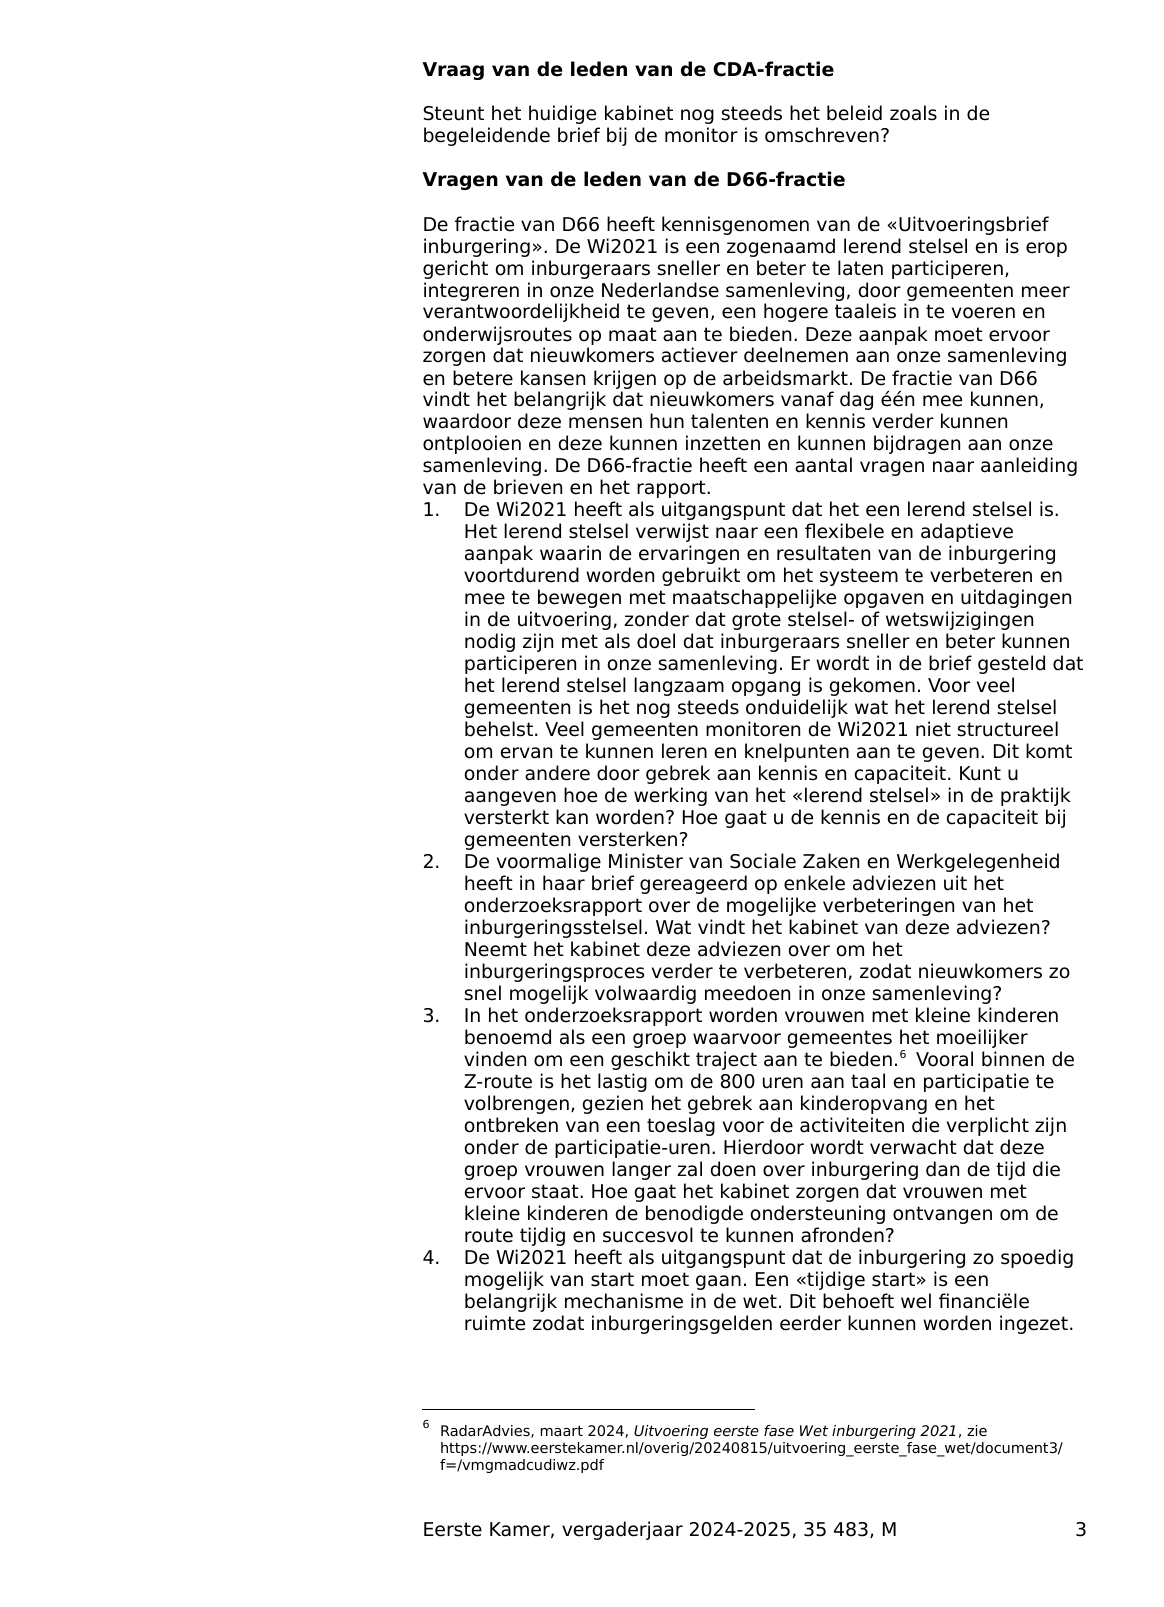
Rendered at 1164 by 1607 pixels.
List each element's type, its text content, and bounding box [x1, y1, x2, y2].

subtitle Vraag van de leden van de CDA-fractie [422, 59, 1087, 81]
text 4. De Wi2021 heeft als uitgangspunt dat de inburgering zo spoedig mogelijk van start moet gaan. Een «tijdige start» is een belangrijk mechanisme in de wet. Dit behoeft wel financiële ruimte zodat inburgeringsgelden eerder kunnen worden ingezet. [422, 1247, 1087, 1334]
text 2. De voormalige Minister van Sociale Zaken en Werkgelegenheid heeft in haar brief gereageerd op enkele adviezen uit het onderzoeksrapport over de mogelijke verbeteringen van het inburgeringsstelsel. Wat vindt het kabinet van deze adviezen? Neemt het kabinet deze adviezen over om het inburgeringsproces verder te verbeteren, zodat nieuwkomers zo snel mogelijk volwaardig meedoen in onze samenleving? [422, 851, 1087, 1005]
subtitle Vragen van de leden van de D66-fractie [422, 169, 1087, 191]
text 3. In het onderzoeksrapport worden vrouwen met kleine kinderen benoemd als een groep waarvoor gemeentes het moeilijker vinden om een geschikt traject aan te bieden. Vooral binnen de Z-route is het lastig om de 800 uren aan taal en participatie te volbrengen, gezien het gebrek aan kinderopvang en het ontbreken van een toeslag voor de activiteiten die verplicht zijn onder de participatie-uren. Hierdoor wordt verwacht dat deze groep vrouwen langer zal doen over inburgering dan de tijd die ervoor staat. Hoe gaat het kabinet zorgen dat vrouwen met kleine kinderen de benodigde ondersteuning ontvangen om de route tijdig en succesvol te kunnen afronden? [422, 1005, 1087, 1247]
text De fractie van D66 heeft kennisgenomen van de «Uitvoeringsbrief inburgering». De Wi2021 is een zogenaamd lerend stelsel en is erop gericht om inburgeraars sneller en beter te laten participeren, integreren in onze Nederlandse samenleving, door gemeenten meer verantwoordelijkheid te geven, een hogere taaleis in te voeren en onderwijsroutes op maat aan te bieden. Deze aanpak moet ervoor zorgen dat nieuwkomers actiever deelnemen aan onze samenleving en betere kansen krijgen op de arbeidsmarkt. De fractie van D66 vindt het belangrijk dat nieuwkomers vanaf dag één mee kunnen, waardoor deze mensen hun talenten en kennis verder kunnen ontplooien en deze kunnen inzetten en kunnen bijdragen aan onze samenleving. De D66-fractie heeft een aantal vragen naar aanleiding van de brieven en het rapport. [422, 213, 1087, 499]
text 1. De Wi2021 heeft als uitgangspunt dat het een lerend stelsel is. Het lerend stelsel verwijst naar een flexibele en adaptieve aanpak waarin de ervaringen en resultaten van de inburgering voortdurend worden gebruikt om het systeem te verbeteren en mee te bewegen met maatschappelijke opgaven en uitdagingen in de uitvoering, zonder dat grote stelsel- of wetswijzigingen nodig zijn met als doel dat inburgeraars sneller en beter kunnen participeren in onze samenleving. Er wordt in de brief gesteld dat het lerend stelsel langzaam opgang is gekomen. Voor veel gemeenten is het nog steeds onduidelijk wat het lerend stelsel behelst. Veel gemeenten monitoren de Wi2021 niet structureel om ervan te kunnen leren en knelpunten aan te geven. Dit komt onder andere door gebrek aan kennis en capaciteit. Kunt u aangeven hoe de werking van het «lerend stelsel» in de praktijk versterkt kan worden? Hoe gaat u de kennis en de capaciteit bij gemeenten versterken? [422, 499, 1087, 851]
text RadarAdvies, maart 2024, Uitvoering eerste fase Wet inburgering 2021, zie https://www.eerstekamer.nl/overig/20240815/uitvoering_eerste_fase_wet/document3/f=/vmgmadcudiwz.pdf [422, 1418, 1087, 1474]
text Steunt het huidige kabinet nog steeds het beleid zoals in de begeleidende brief bij de monitor is omschreven? [422, 103, 1087, 147]
